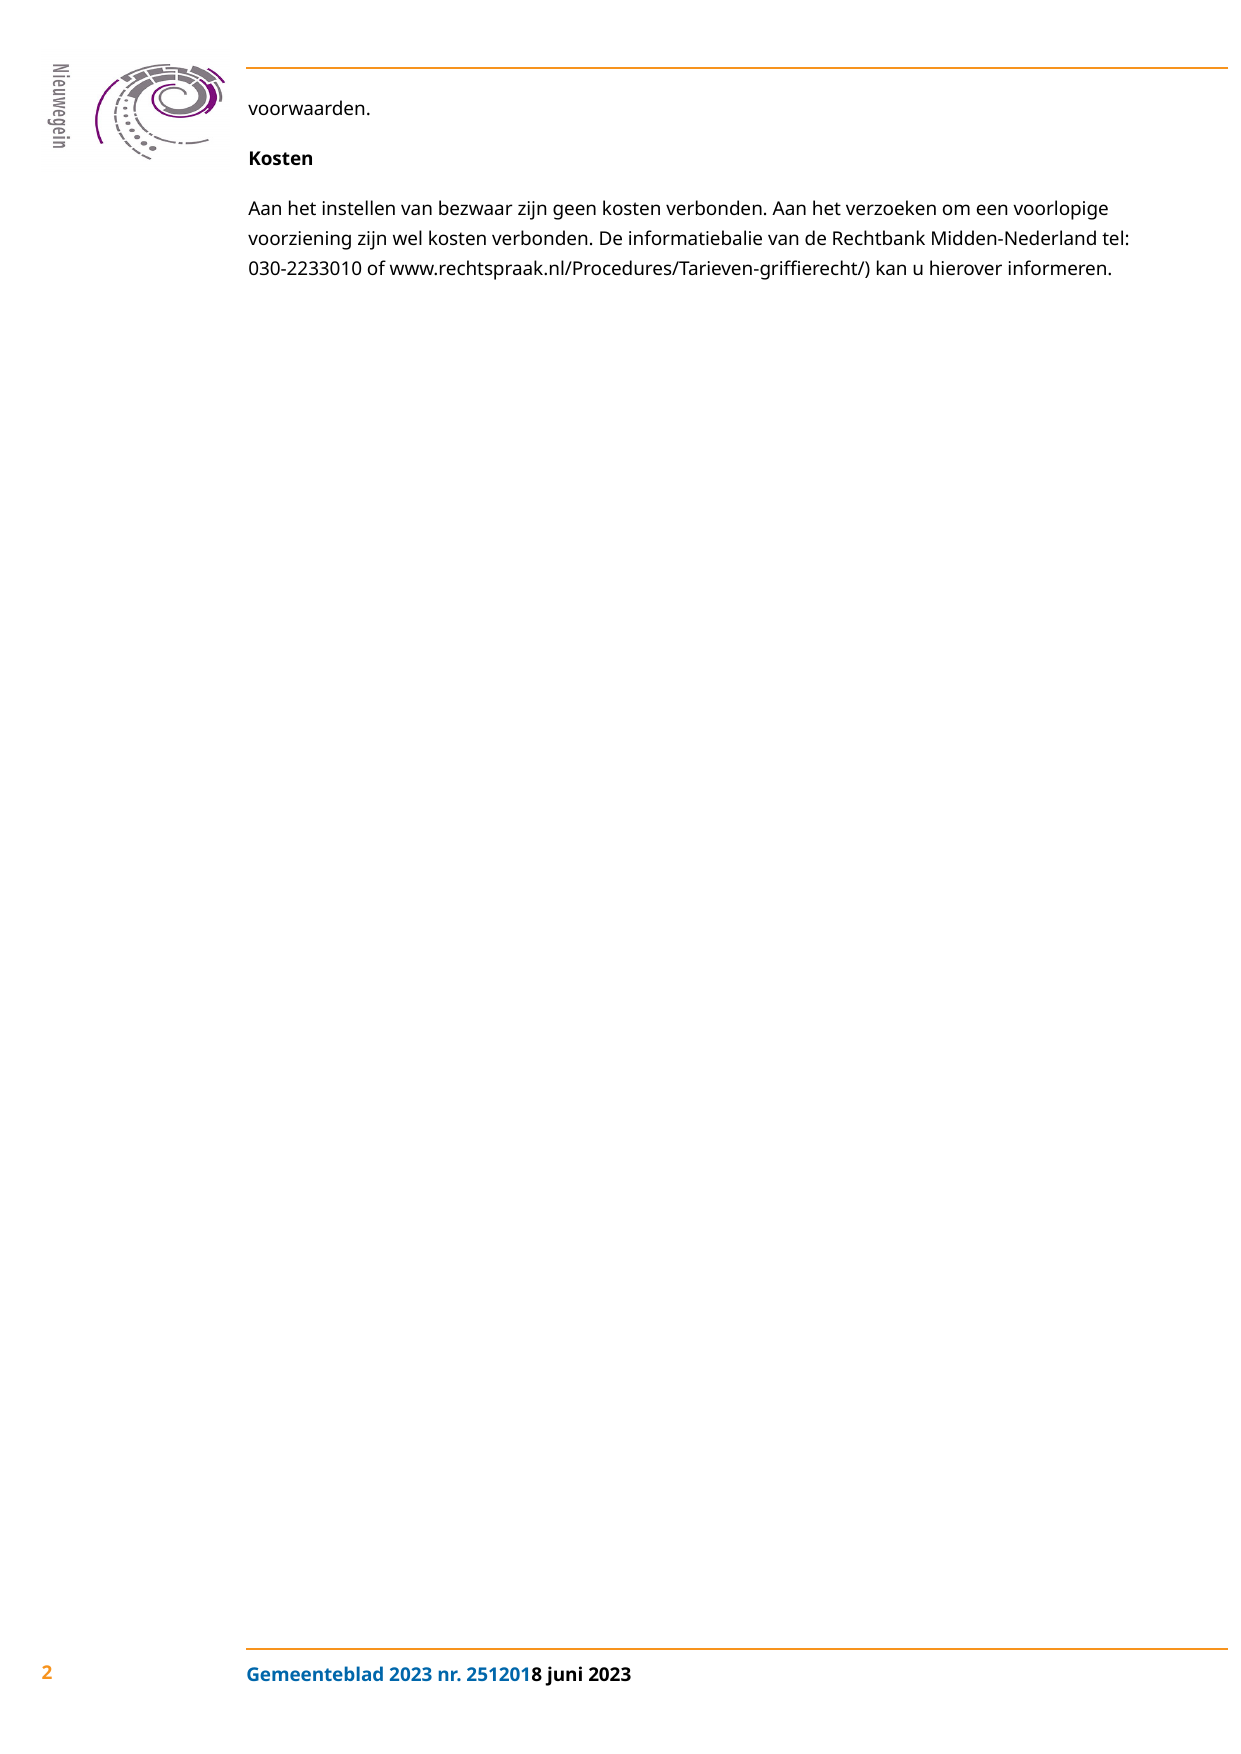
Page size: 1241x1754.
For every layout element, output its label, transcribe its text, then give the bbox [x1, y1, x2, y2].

picture [41, 47, 231, 172]
text voorwaarden. [248, 95, 1152, 121]
text Kosten [248, 145, 1152, 171]
text Aan het instellen van bezwaar zijn geen kosten verbonden. Aan het verzoeken om een voorlopige voorziening zijn wel kosten verbonden. De informatiebalie van de Rechtbank Midden-Nederland tel: 030-2233010 of www.rechtspraak.nl/Procedures/Tarieven-griffierecht/) kan u hierover informeren. [248, 196, 1152, 281]
